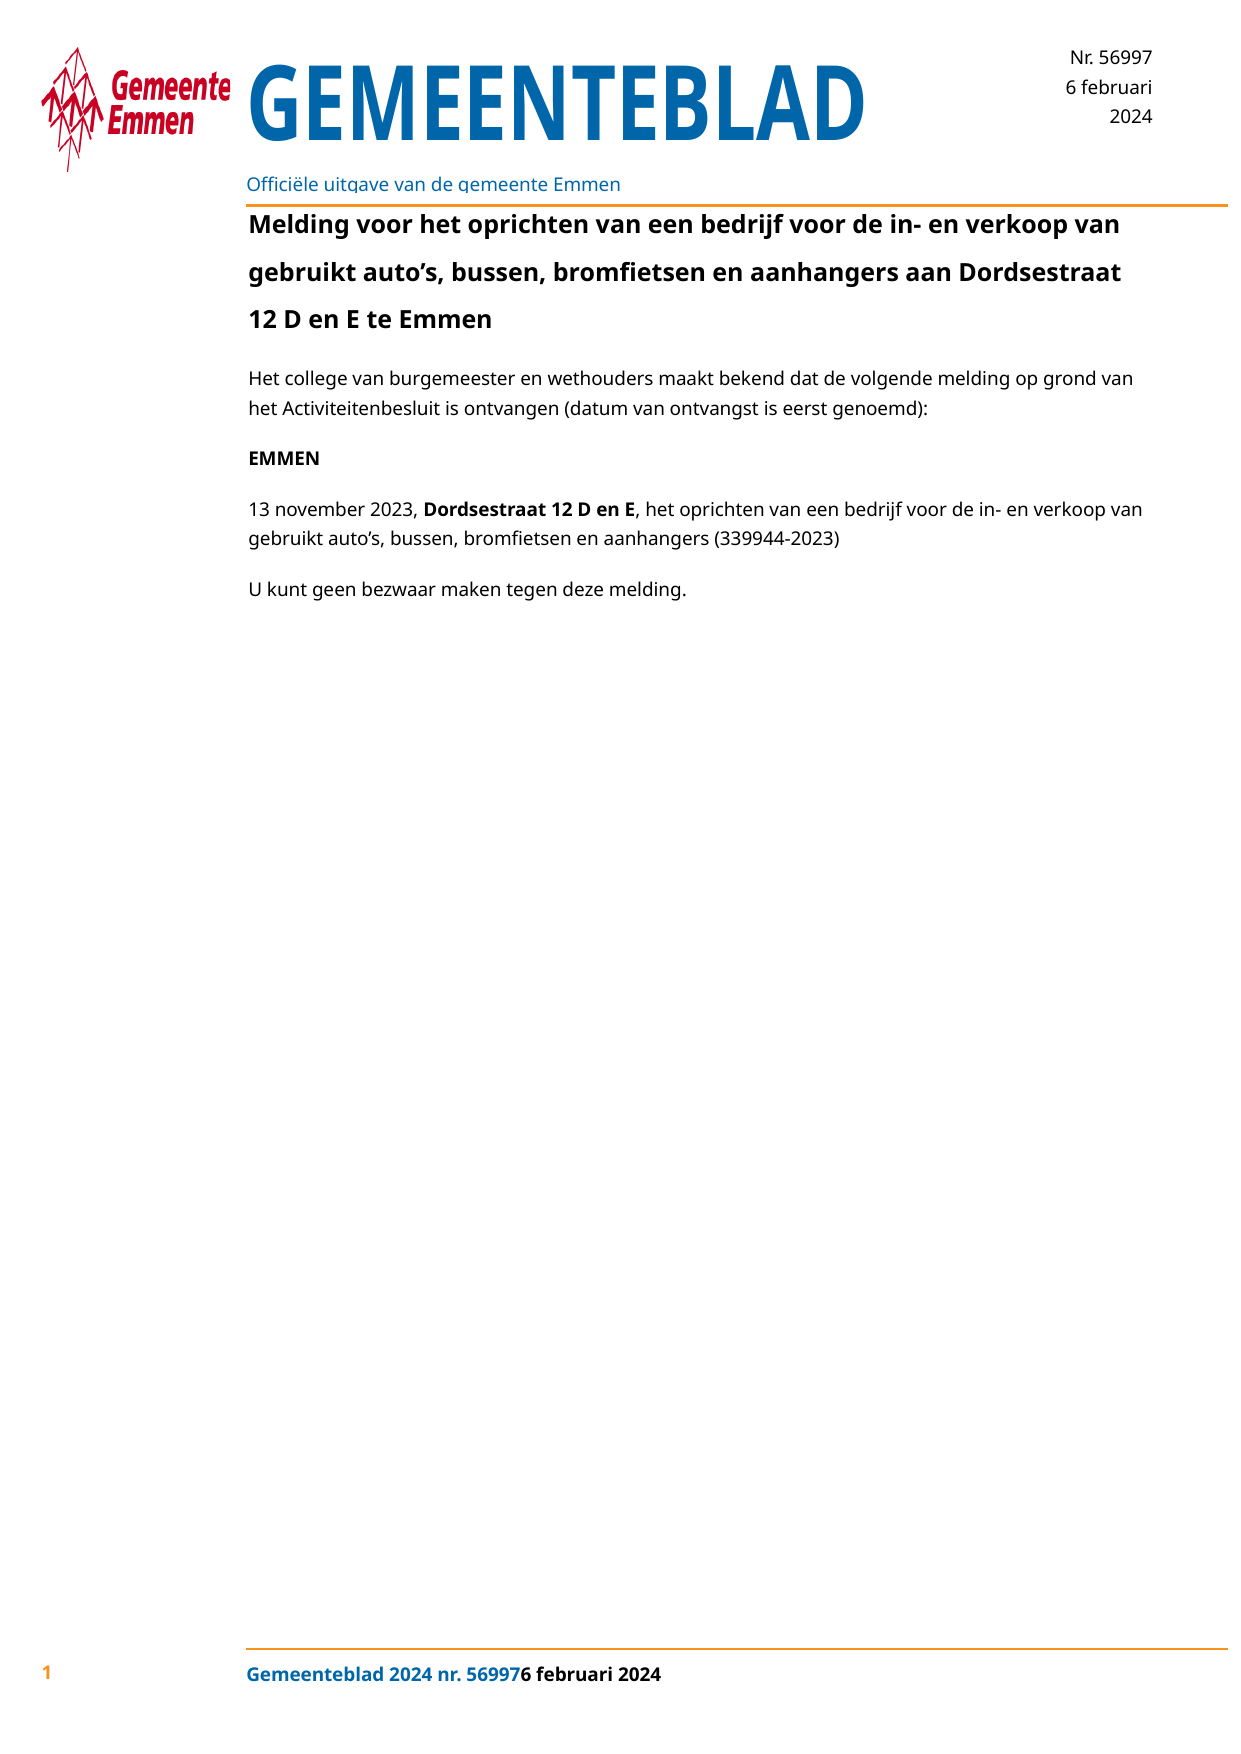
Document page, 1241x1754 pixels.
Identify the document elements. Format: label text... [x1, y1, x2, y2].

text 13 november 2023, Dordsestraat 12 D en E, het oprichten van een bedrijf voor de in- en verkoop van gebruikt auto’s, bussen, bromfietsen en aanhangers (339944-2023) [248, 496, 1152, 551]
text Melding voor het oprichten van een bedrijf voor de in- en verkoop van gebruikt auto’s, bussen, bromfietsen en aanhangers aan Dordsestraat 12 D en E te Emmen [248, 207, 1152, 336]
text Het college van burgemeester en wethouders maakt bekend dat de volgende melding op grond van het Activiteitenbesluit is ontvan­gen (datum van ontvangst is eerst genoemd): [248, 366, 1152, 421]
text U kunt geen bezwaar maken tegen deze melding. [248, 576, 1152, 602]
text EMMEN [248, 446, 1152, 471]
picture [41, 47, 231, 172]
